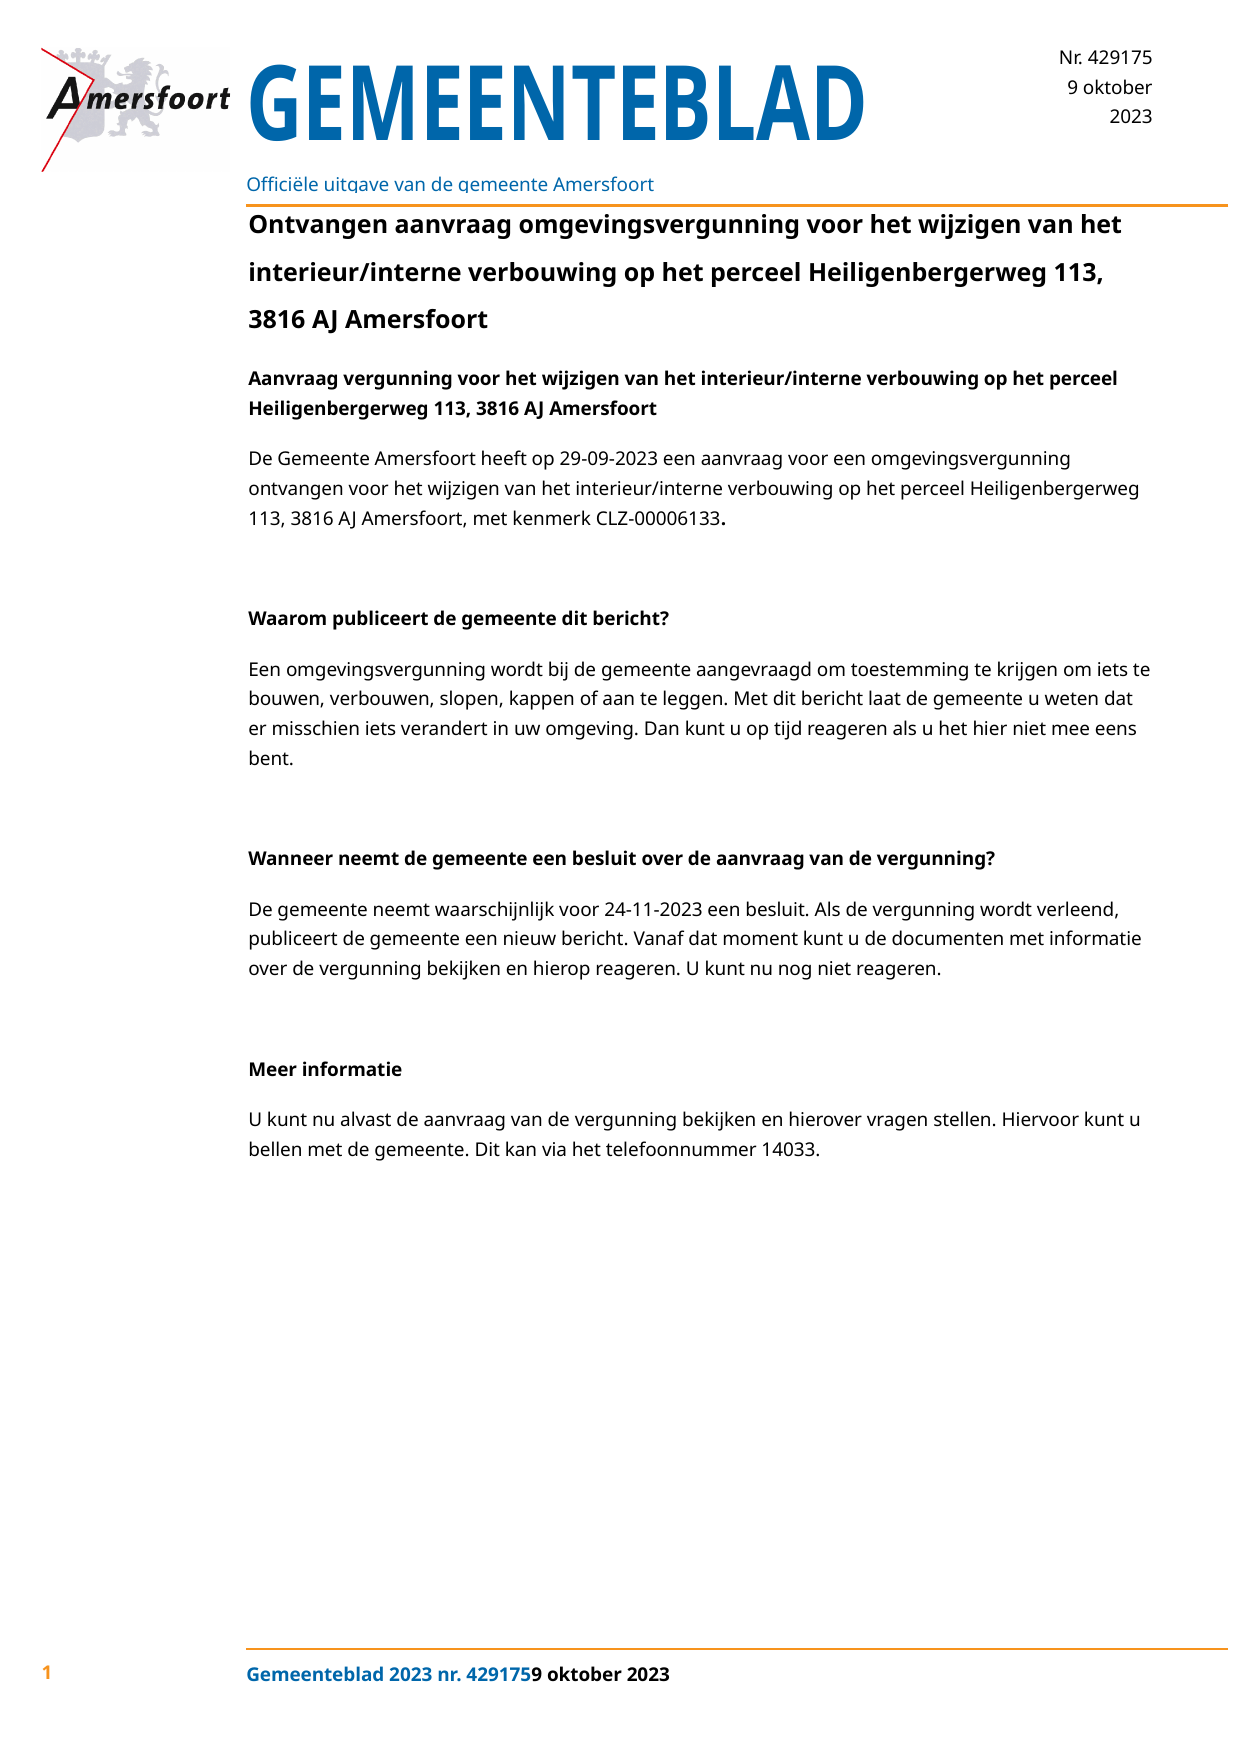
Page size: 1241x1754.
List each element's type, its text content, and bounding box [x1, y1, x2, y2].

text Waarom publiceert de gemeente dit bericht? [248, 606, 1152, 631]
text Aanvraag vergunning voor het wijzigen van het interieur/interne verbouwing op het perceel Heiligenbergerweg 113, 3816 AJ Amersfoort [248, 366, 1152, 421]
text Wanneer neemt de gemeente een besluit over de aanvraag van de vergunning? [248, 846, 1152, 871]
text Meer informatie [248, 1056, 1152, 1082]
text Ontvangen aanvraag omgevingsvergunning voor het wijzigen van het interieur/interne verbouwing op het perceel Heiligenbergerweg 113, 3816 AJ Amersfoort [248, 207, 1152, 336]
text U kunt nu alvast de aanvraag van de vergunning bekijken en hierover vragen stellen. Hiervoor kunt u bellen met de gemeente. Dit kan via het telefoonnummer 14033. [248, 1106, 1152, 1162]
picture [41, 47, 231, 172]
text De gemeente neemt waarschijnlijk voor 24-11-2023 een besluit. Als de vergunning wordt verleend, publiceert de gemeente een nieuw bericht. Vanaf dat moment kunt u de documenten met informatie over de vergunning bekijken en hierop reageren. U kunt nu nog niet reageren. [248, 896, 1152, 981]
text De Gemeente Amersfoort heeft op 29-09-2023 een aanvraag voor een omgevingsvergunning ontvangen voor het wijzigen van het interieur/interne verbouwing op het perceel Heiligenbergerweg 113, 3816 AJ Amersfoort, met kenmerk CLZ-00006133. [248, 446, 1152, 530]
text Een omgevingsvergunning wordt bij de gemeente aangevraagd om toestemming te krijgen om iets te bouwen, verbouwen, slopen, kappen of aan te leggen. Met dit bericht laat de gemeente u weten dat er misschien iets verandert in uw omgeving. Dan kunt u op tijd reageren als u het hier niet mee eens bent. [248, 656, 1152, 770]
